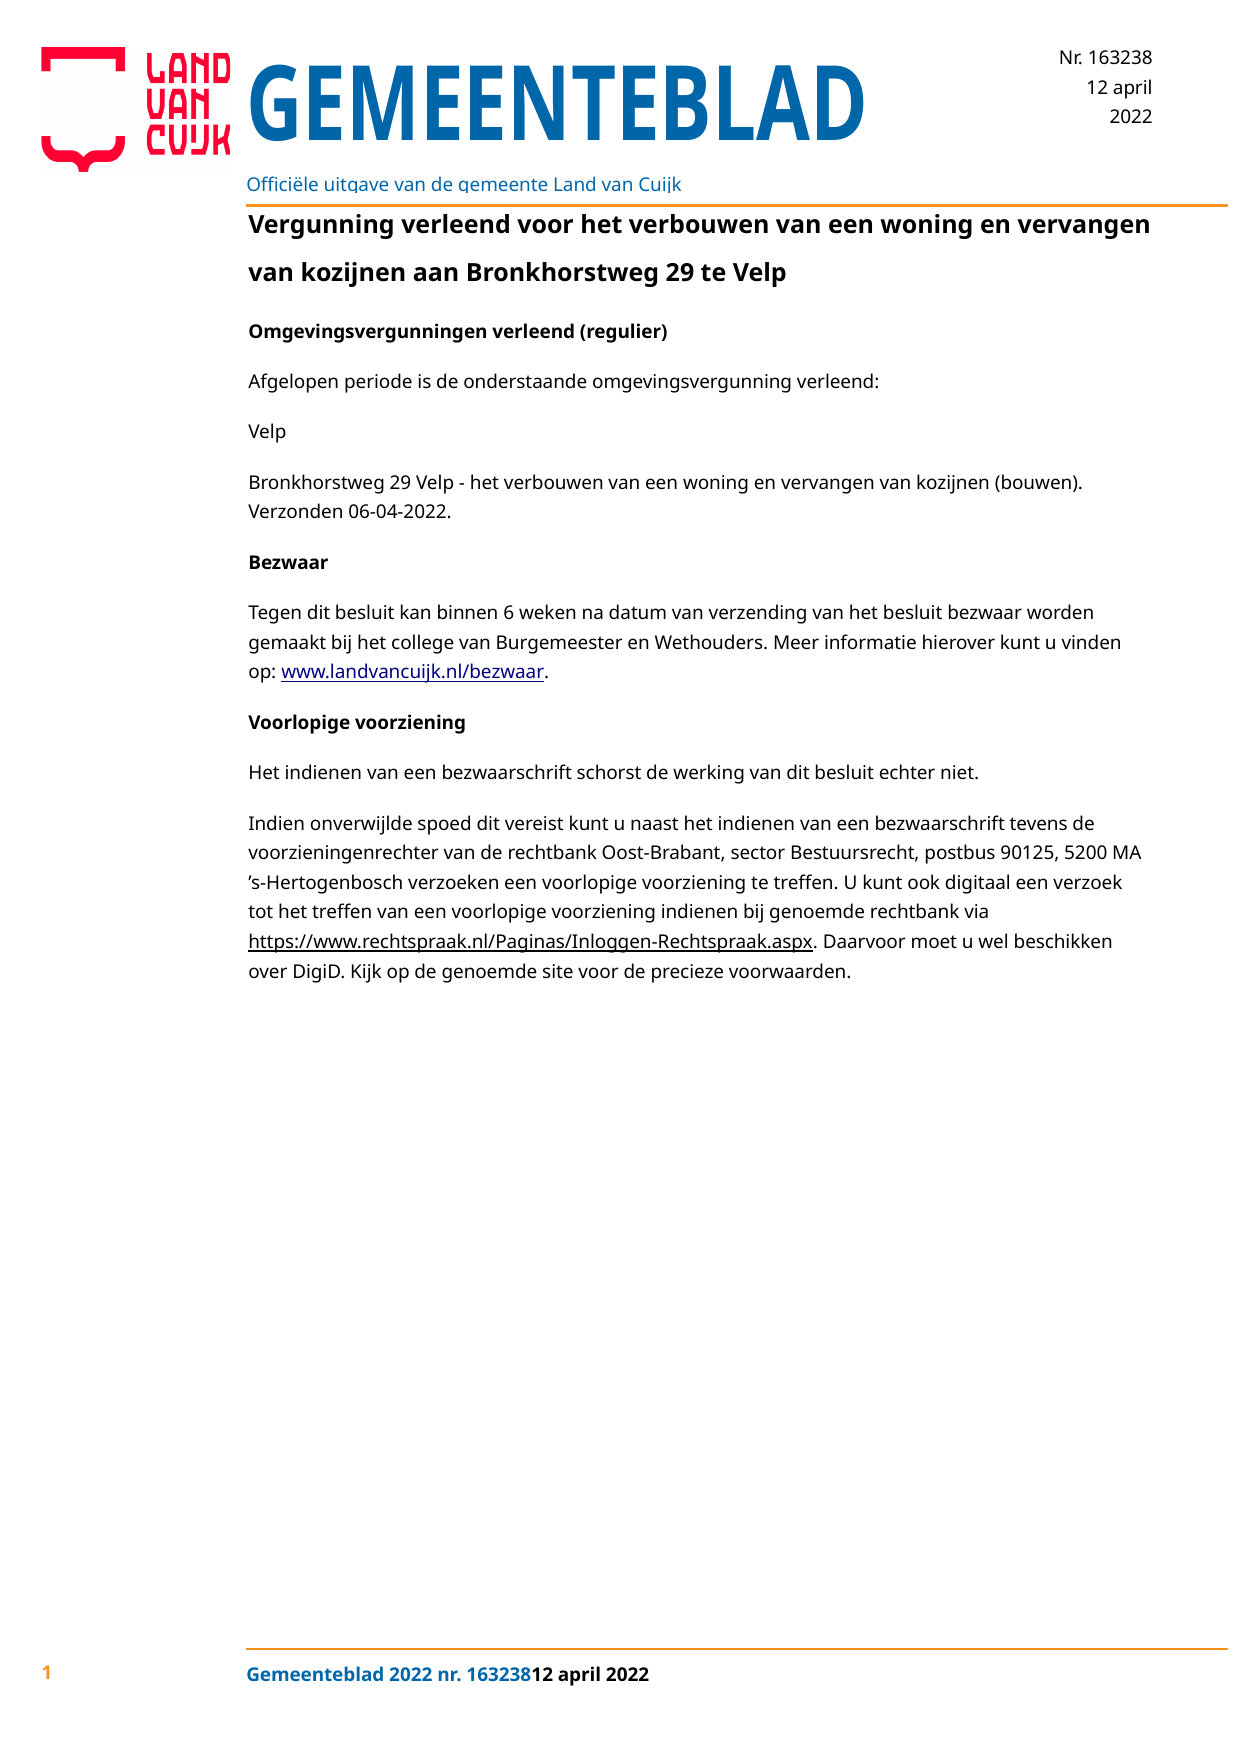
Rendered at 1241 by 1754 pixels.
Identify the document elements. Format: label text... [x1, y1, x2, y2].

text Indien onverwijlde spoed dit vereist kunt u naast het indienen van een bezwaarschrift tevens de voorzieningenrechter van de rechtbank Oost-Brabant, sector Bestuursrecht, postbus 90125, 5200 MA ’s-Hertogenbosch verzoeken een voorlopige voorziening te treffen. U kunt ook digitaal een verzoek tot het treffen van een voorlopige voorziening indienen bij genoemde rechtbank via https://www.rechtspraak.nl/Paginas/Inloggen-Rechtspraak.aspx. Daarvoor moet u wel beschikken over DigiD. Kijk op de genoemde site voor de precieze voorwaarden. [248, 810, 1152, 984]
text Afgelopen periode is de onderstaande omgevingsvergunning verleend: [248, 368, 1152, 394]
text Voorlopige voorziening [248, 709, 1152, 735]
text Het indienen van een bezwaarschrift schorst de werking van dit besluit echter niet. [248, 759, 1152, 785]
text Vergunning verleend voor het verbouwen van een woning en vervangen van kozijnen aan Bronkhorstweg 29 te Velp [248, 207, 1152, 288]
picture [41, 47, 231, 172]
text Omgevingsvergunningen verleend (regulier) [248, 318, 1152, 344]
text Velp [248, 419, 1152, 444]
text Bezwaar [248, 549, 1152, 575]
text Tegen dit besluit kan binnen 6 weken na datum van verzending van het besluit bezwaar worden gemaakt bij het college van Burgemeester en Wethouders. Meer informatie hierover kunt u vinden op: www.landvancuijk.nl/bezwaar. [248, 599, 1152, 684]
text Bronkhorstweg 29 Velp - het verbouwen van een woning en vervangen van kozijnen (bouwen). Verzonden 06-04-2022. [248, 469, 1152, 524]
